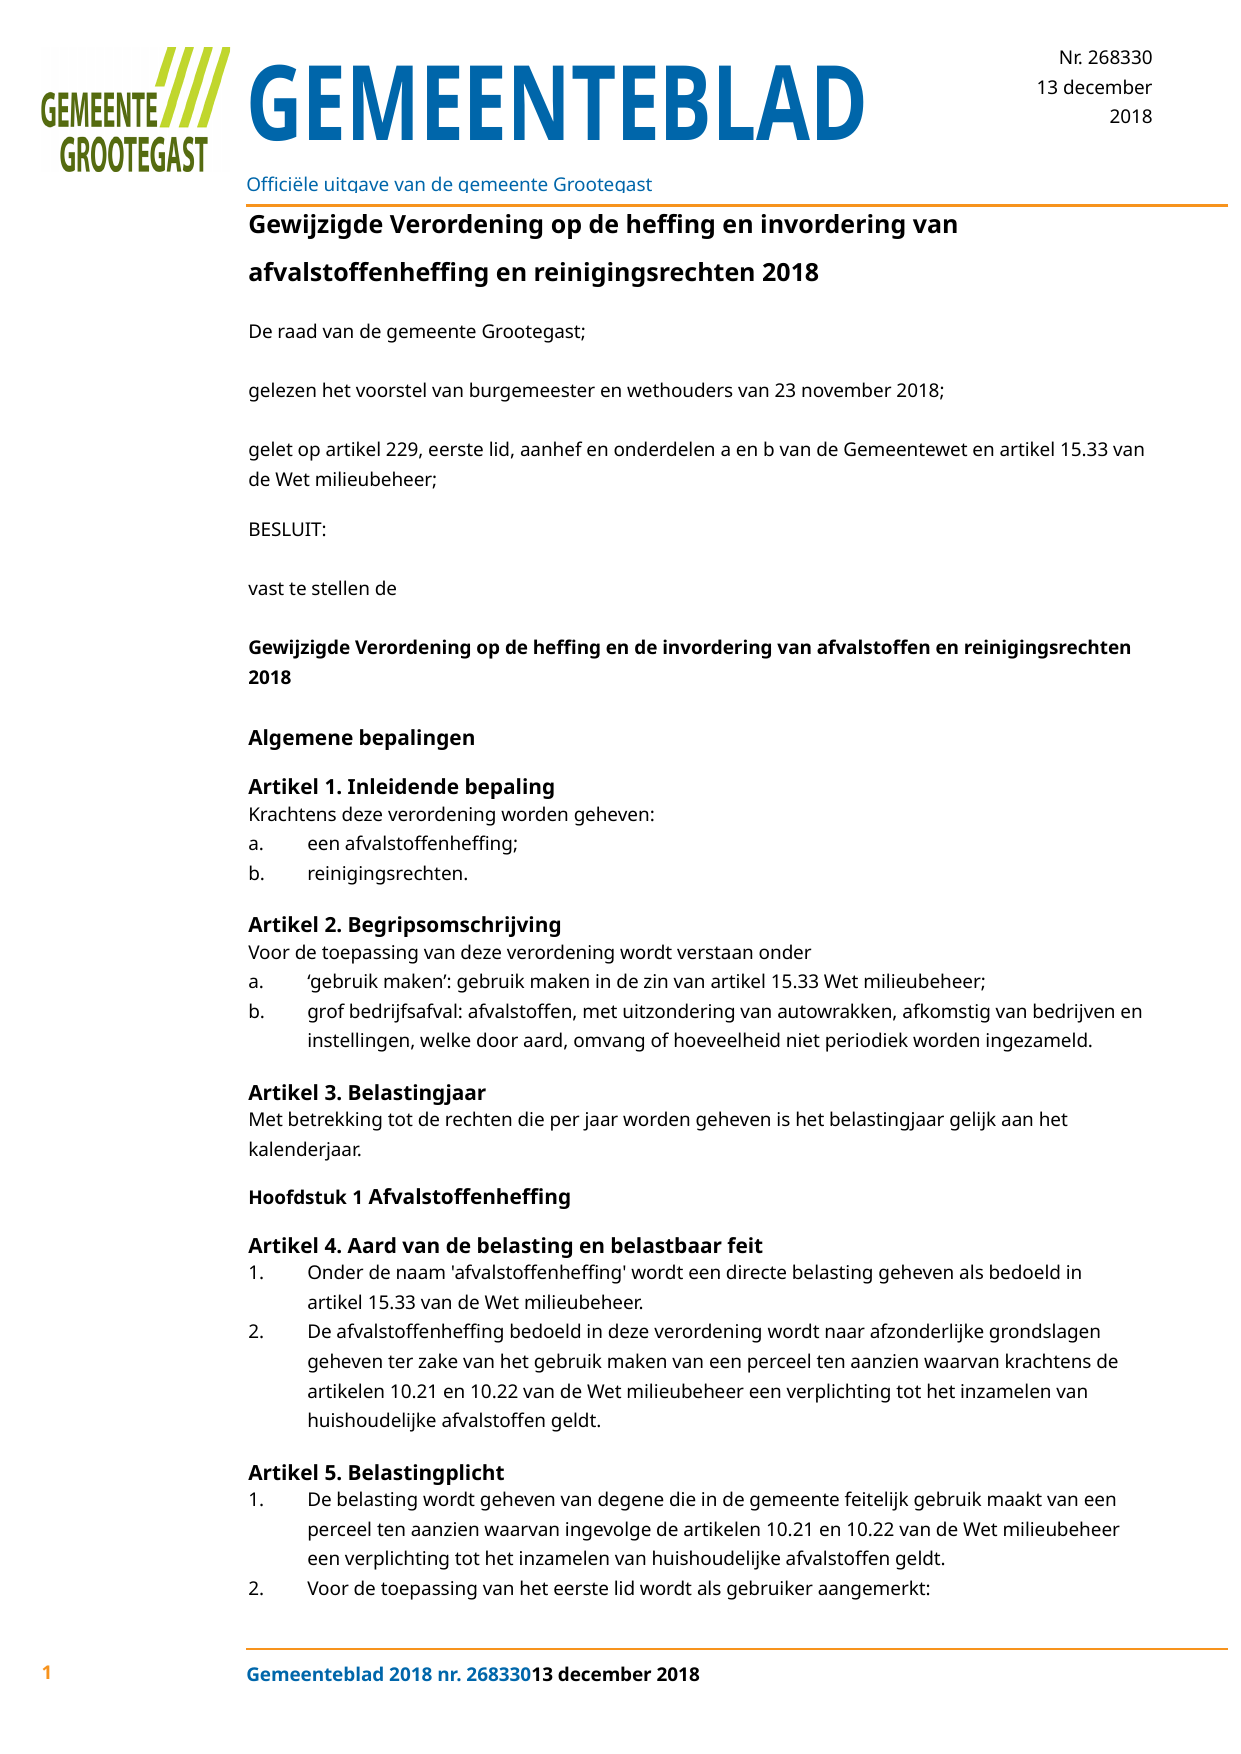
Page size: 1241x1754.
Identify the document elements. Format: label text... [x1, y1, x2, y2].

text Artikel 3. Belastingjaar [248, 1078, 1152, 1107]
list De afvalstoffenheffing bedoeld in deze verordening wordt naar afzonderlijke grondslagen geheven ter zake van het gebruik maken van een perceel ten aanzien waarvan krachtens de artikelen 10.21 en 10.22 van de Wet milieubeheer een verplichting tot het inzamelen van huishoudelijke afvalstoffen geldt. [248, 1319, 1152, 1433]
list Voor de toepassing van het eerste lid wordt als gebruiker aangemerkt: [248, 1575, 1152, 1601]
text Artikel 1. Inleidende bepaling [248, 772, 1152, 801]
text gelezen het voorstel van burgemeester en wethouders van 23 november 2018; [248, 377, 1152, 403]
list een afvalstoffenheffing; [248, 831, 1152, 856]
text vast te stellen de [248, 575, 1152, 601]
list De belasting wordt geheven van degene die in de gemeente feitelijk gebruik maakt van een perceel ten aanzien waarvan ingevolge de artikelen 10.21 en 10.22 van de Wet milieubeheer een verplichting tot het inzamelen van huishoudelijke afvalstoffen geldt. [248, 1486, 1152, 1571]
text Voor de toepassing van deze verordening wordt verstaan onder [248, 939, 1152, 965]
picture [41, 47, 231, 172]
text Gewijzigde Verordening op de heffing en de invordering van afvalstoffen en reinigingsrechten 2018 [248, 634, 1152, 690]
text De raad van de gemeente Grootegast; [248, 318, 1152, 344]
list Onder de naam 'afvalstoffenheffing' wordt een directe belasting geheven als bedoeld in artikel 15.33 van de Wet milieubeheer. [248, 1259, 1152, 1315]
text gelet op artikel 229, eerste lid, aanhef en onderdelen a en b van de Gemeentewet en artikel 15.33 van de Wet milieubeheer; [248, 436, 1152, 492]
list ‘gebruik maken’: gebruik maken in de zin van artikel 15.33 Wet milieubeheer; [248, 968, 1152, 994]
list reinigingsrechten. [248, 860, 1152, 886]
text Artikel 4. Aard van de belasting en belastbaar feit [248, 1231, 1152, 1259]
text Gewijzigde Verordening op de heffing en invordering van afvalstoffenheffing en reinigingsrechten 2018 [248, 207, 1152, 288]
list grof bedrijfsafval: afvalstoffen, met uitzondering van autowrakken, afkomstig van bedrijven en instellingen, welke door aard, omvang of hoeveelheid niet periodiek worden ingezameld. [248, 998, 1152, 1053]
text Artikel 5. Belastingplicht [248, 1458, 1152, 1486]
text Krachtens deze verordening worden geheven: [248, 801, 1152, 827]
text Hoofdstuk 1 Afvalstoffenheffing [248, 1182, 1152, 1210]
text Artikel 2. Begripsomschrijving [248, 911, 1152, 939]
text BESLUIT: [248, 516, 1152, 542]
text Algemene bepalingen [248, 723, 1152, 752]
text Met betrekking tot de rechten die per jaar worden geheven is het belastingjaar gelijk aan het kalenderjaar. [248, 1107, 1152, 1162]
